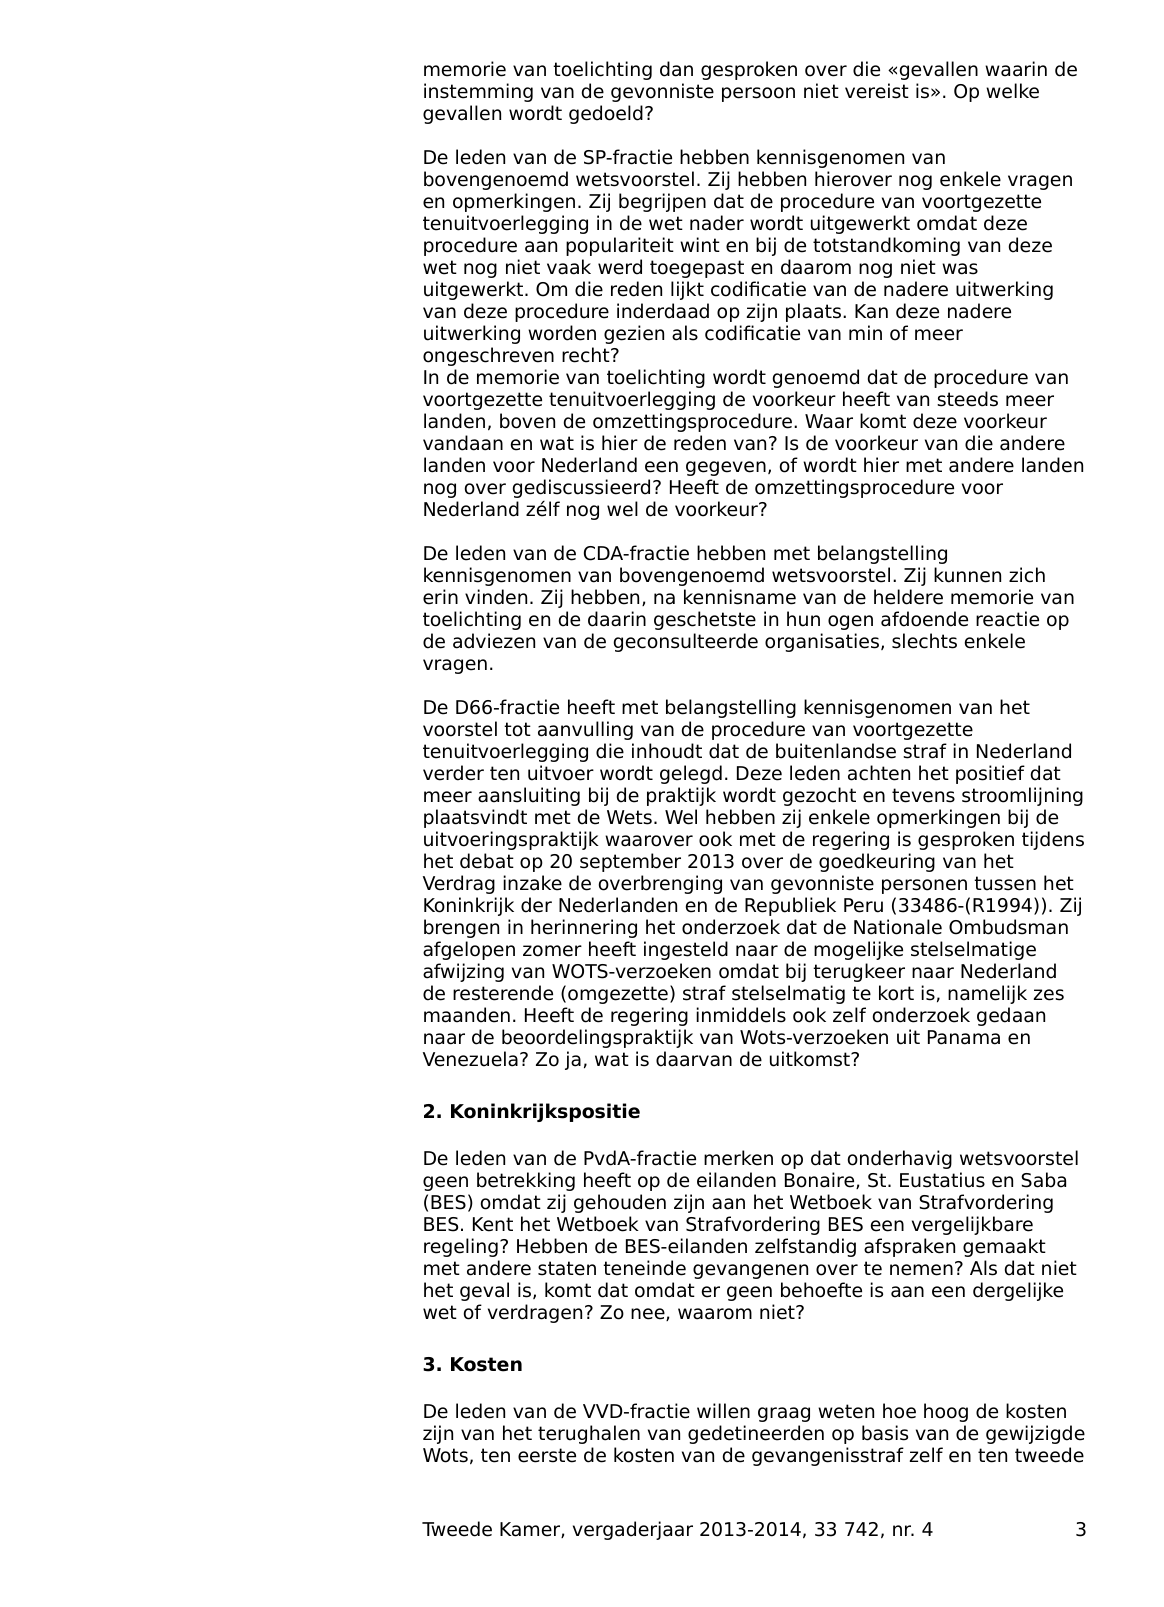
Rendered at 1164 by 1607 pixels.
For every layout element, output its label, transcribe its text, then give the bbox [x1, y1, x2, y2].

text memorie van toelichting dan gesproken over die «gevallen waarin de instemming van de gevonniste persoon niet vereist is». Op welke gevallen wordt gedoeld? [422, 59, 1087, 125]
subtitle 2. Koninkrijkspositie [422, 1101, 1087, 1123]
text In de memorie van toelichting wordt genoemd dat de procedure van voortgezette tenuitvoerlegging de voorkeur heeft van steeds meer landen, boven de omzettingsprocedure. Waar komt deze voorkeur vandaan en wat is hier de reden van? Is de voorkeur van die andere landen voor Nederland een gegeven, of wordt hier met andere landen nog over gediscussieerd? Heeft de omzettingsprocedure voor Nederland zélf nog wel de voorkeur? [422, 367, 1087, 521]
text De leden van de PvdA-fractie merken op dat onderhavig wetsvoorstel geen betrekking heeft op de eilanden Bonaire, St. Eustatius en Saba (BES) omdat zij gehouden zijn aan het Wetboek van Strafvordering BES. Kent het Wetboek van Strafvordering BES een vergelijkbare regeling? Hebben de BES-eilanden zelfstandig afspraken gemaakt met andere staten teneinde gevangenen over te nemen? Als dat niet het geval is, komt dat omdat er geen behoefte is aan een dergelijke wet of verdragen? Zo nee, waarom niet? [422, 1148, 1087, 1323]
subtitle 3. Kosten [422, 1353, 1087, 1376]
text De leden van de VVD-fractie willen graag weten hoe hoog de kosten zijn van het terughalen van gedetineerden op basis van de gewijzigde Wots, ten eerste de kosten van de gevangenisstraf zelf en ten tweede [422, 1401, 1087, 1466]
text De D66-fractie heeft met belangstelling kennisgenomen van het voorstel tot aanvulling van de procedure van voortgezette tenuitvoerlegging die inhoudt dat de buitenlandse straf in Nederland verder ten uitvoer wordt gelegd. Deze leden achten het positief dat meer aansluiting bij de praktijk wordt gezocht en tevens stroomlijning plaatsvindt met de Wets. Wel hebben zij enkele opmerkingen bij de uitvoeringspraktijk waarover ook met de regering is gesproken tijdens het debat op 20 september 2013 over de goedkeuring van het Verdrag inzake de overbrenging van gevonniste personen tussen het Koninkrijk der Nederlanden en de Republiek Peru (33486-(R1994)). Zij brengen in herinnering het onderzoek dat de Nationale Ombudsman afgelopen zomer heeft ingesteld naar de mogelijke stelselmatige afwijzing van WOTS-verzoeken omdat bij terugkeer naar Nederland de resterende (omgezette) straf stelselmatig te kort is, namelijk zes maanden. Heeft de regering inmiddels ook zelf onderzoek gedaan naar de beoordelingspraktijk van Wots-verzoeken uit Panama en Venezuela? Zo ja, wat is daarvan de uitkomst? [422, 697, 1087, 1071]
text De leden van de CDA-fractie hebben met belangstelling kennisgenomen van bovengenoemd wetsvoorstel. Zij kunnen zich erin vinden. Zij hebben, na kennisname van de heldere memorie van toelichting en de daarin geschetste in hun ogen afdoende reactie op de adviezen van de geconsulteerde organisaties, slechts enkele vragen. [422, 543, 1087, 675]
text De leden van de SP-fractie hebben kennisgenomen van bovengenoemd wetsvoorstel. Zij hebben hierover nog enkele vragen en opmerkingen. Zij begrijpen dat de procedure van voortgezette tenuitvoerlegging in de wet nader wordt uitgewerkt omdat deze procedure aan populariteit wint en bij de totstandkoming van deze wet nog niet vaak werd toegepast en daarom nog niet was uitgewerkt. Om die reden lijkt codificatie van de nadere uitwerking van deze procedure inderdaad op zijn plaats. Kan deze nadere uitwerking worden gezien als codificatie van min of meer ongeschreven recht? [422, 147, 1087, 367]
